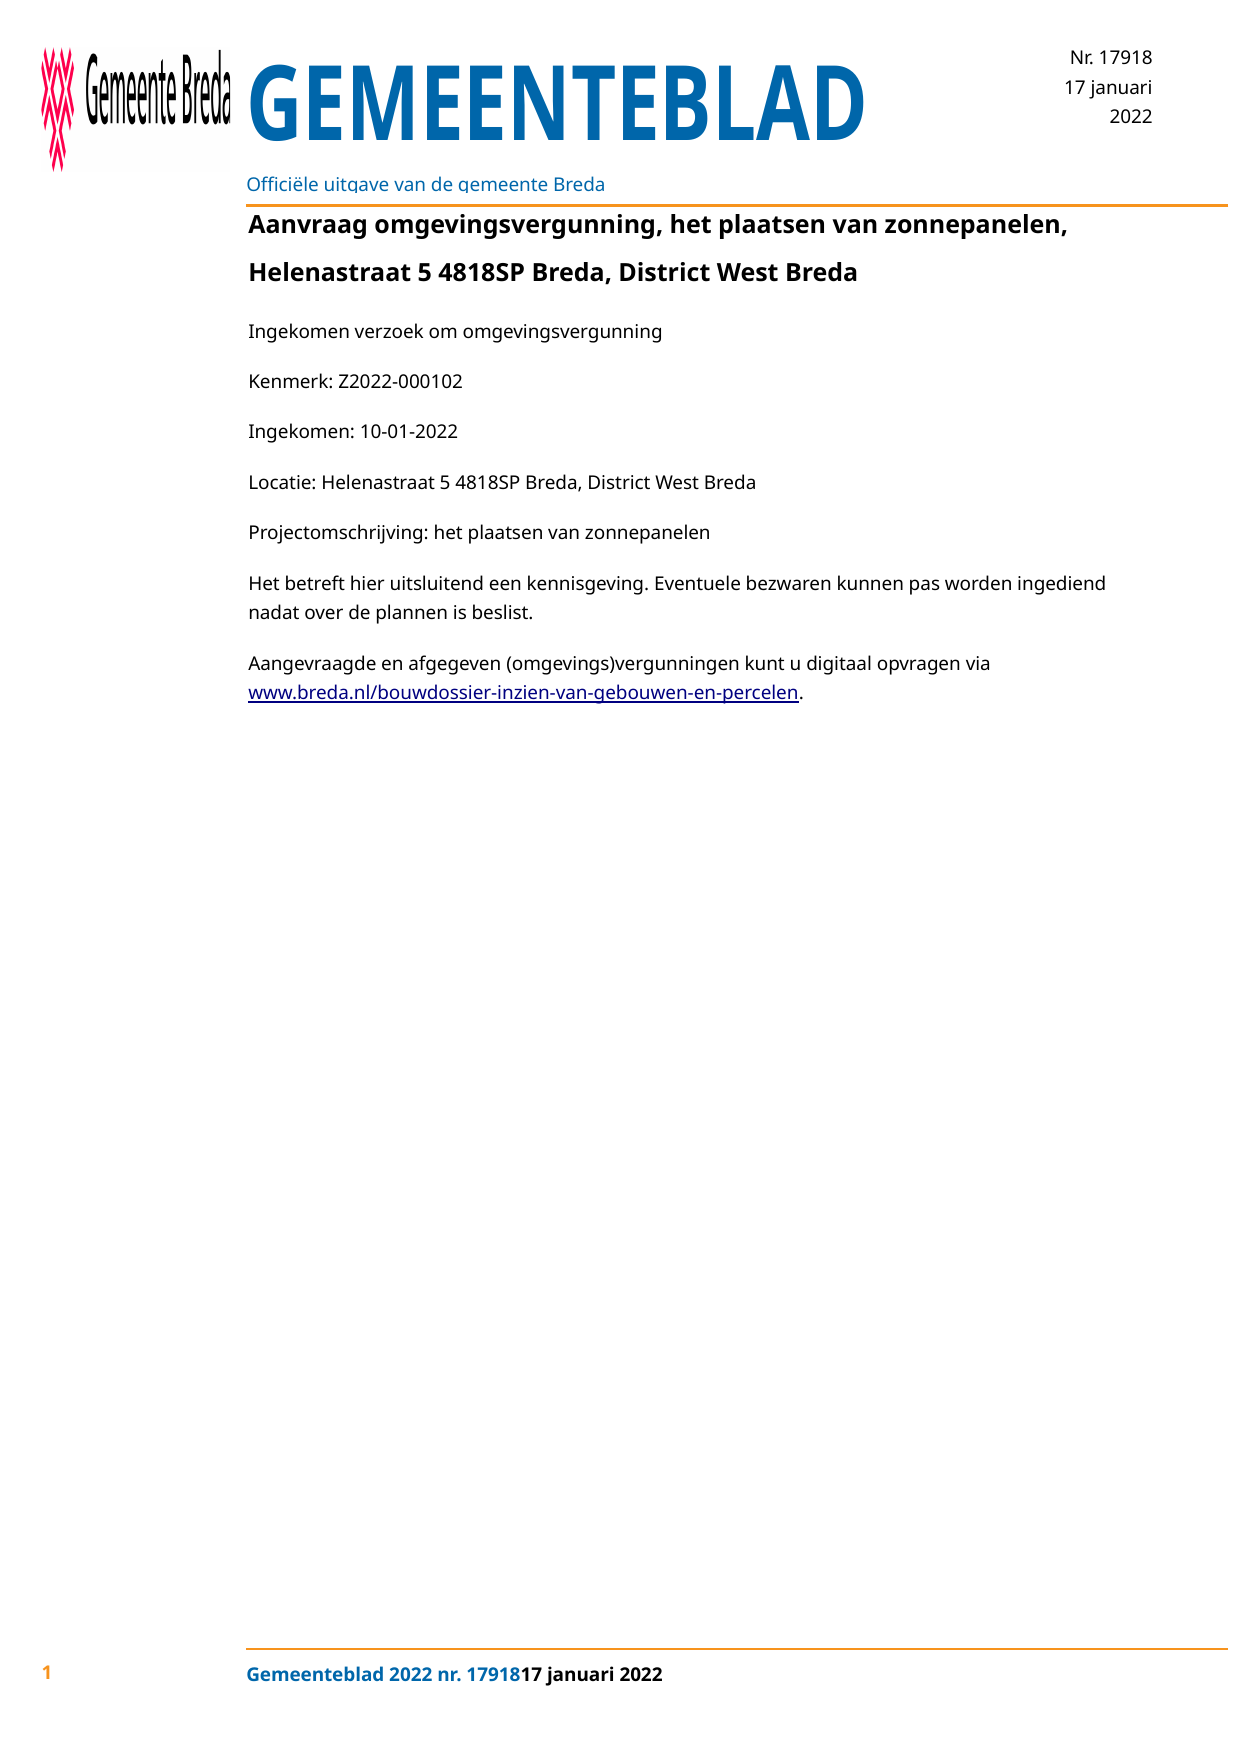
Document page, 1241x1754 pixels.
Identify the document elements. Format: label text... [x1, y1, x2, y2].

text Ingekomen verzoek om omgevingsvergunning [248, 318, 1152, 344]
text Projectomschrijving: het plaatsen van zonnepanelen [248, 519, 1152, 545]
text Het betreft hier uitsluitend een kennisgeving. Eventuele bezwaren kunnen pas worden ingediend nadat over de plannen is beslist. [248, 570, 1152, 625]
text Ingekomen: 10-01-2022 [248, 419, 1152, 444]
text Aanvraag omgevingsvergunning, het plaatsen van zonnepanelen, Helenastraat 5 4818SP Breda, District West Breda [248, 207, 1152, 288]
text Aangevraagde en afgegeven (omgevings)vergunningen kunt u digitaal opvragen via www.breda.nl/bouwdossier-inzien-van-gebouwen-en-percelen. [248, 650, 1152, 705]
text Locatie: Helenastraat 5 4818SP Breda, District West Breda [248, 469, 1152, 495]
picture [41, 47, 231, 172]
text Kenmerk: Z2022-000102 [248, 368, 1152, 394]
